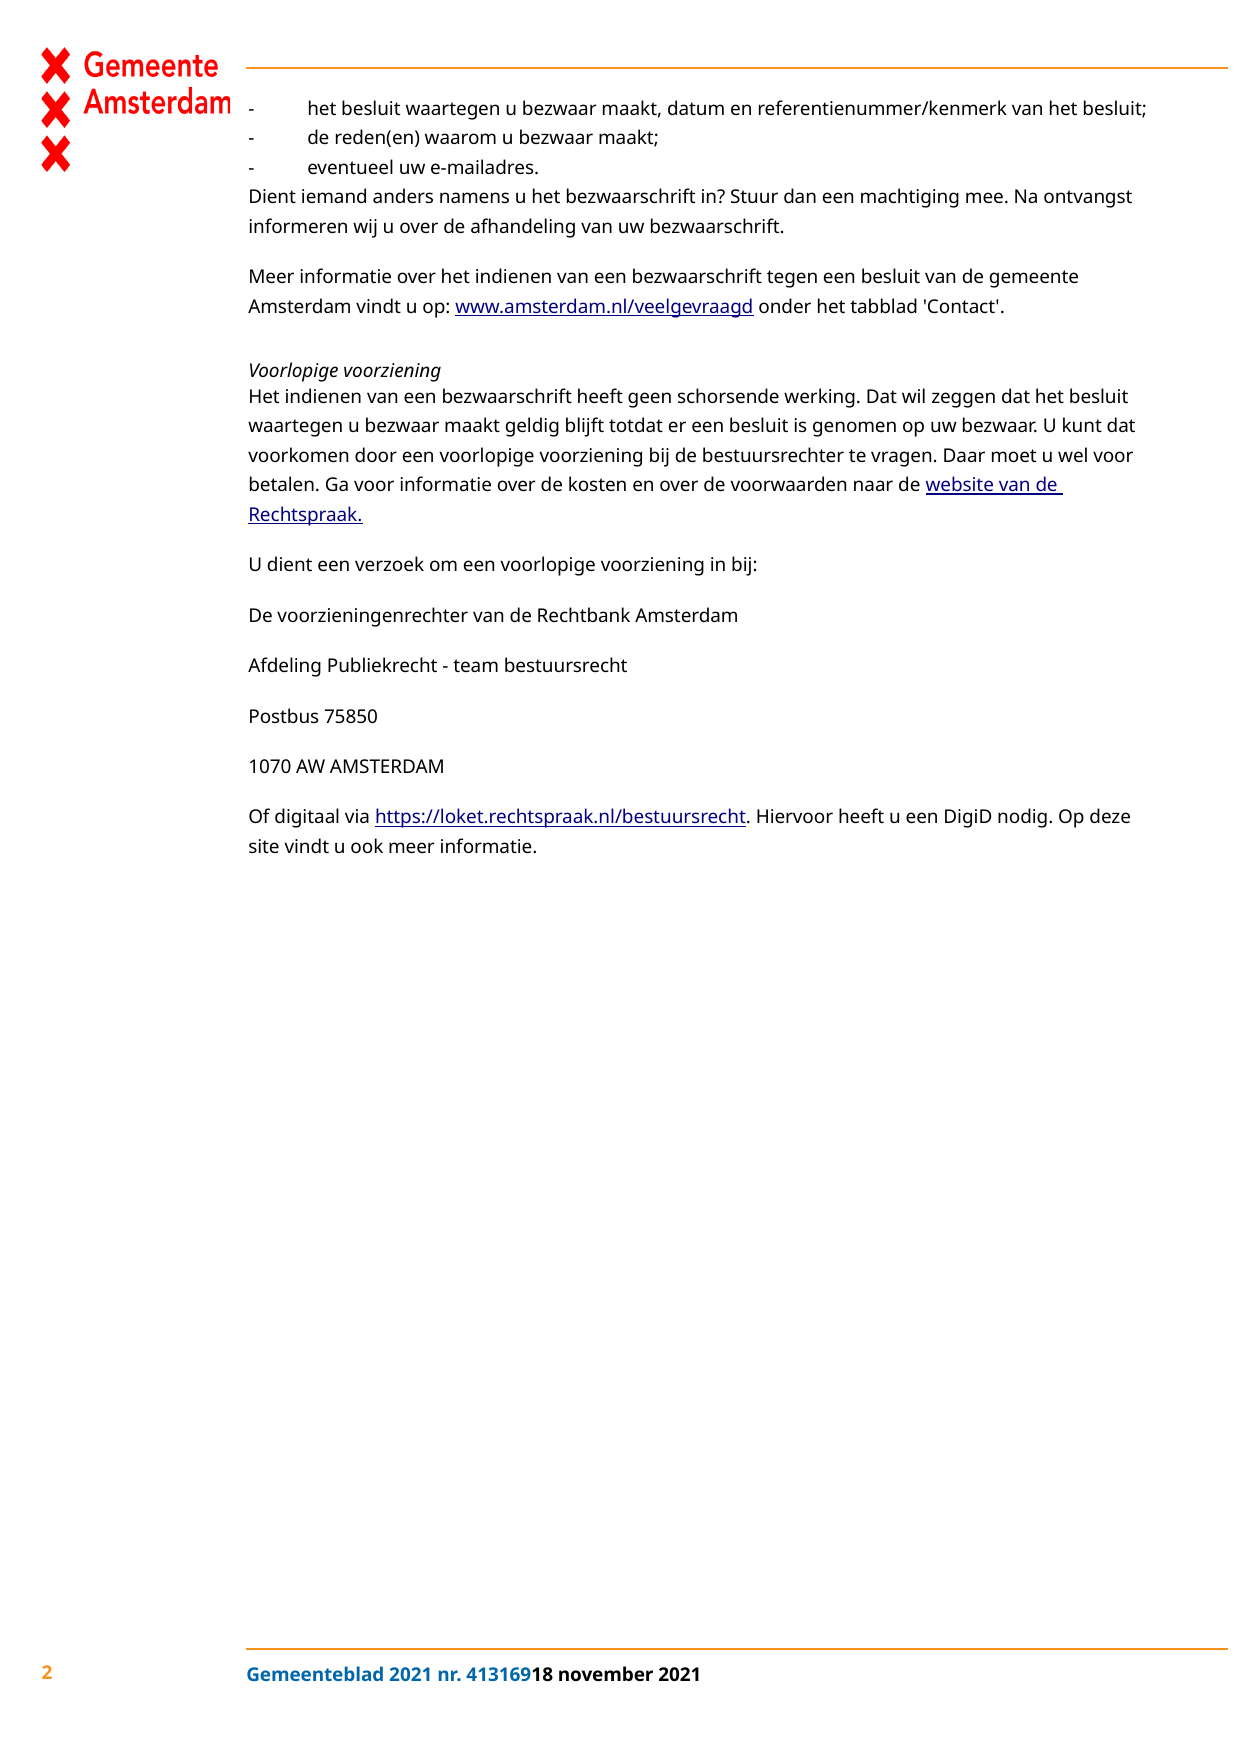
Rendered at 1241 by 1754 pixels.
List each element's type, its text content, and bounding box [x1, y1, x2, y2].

text Dient iemand anders namens u het bezwaarschrift in? Stuur dan een machtiging mee. Na ontvangst informeren wij u over de afhandeling van uw bezwaarschrift. [248, 183, 1152, 239]
text Meer informatie over het indienen van een bezwaarschrift tegen een besluit van de gemeente Amsterdam vindt u op: www.amsterdam.nl/veelgevraagd onder het tabblad 'Contact'. [248, 263, 1152, 319]
text U dient een verzoek om een voorlopige voorziening in bij: [248, 552, 1152, 577]
text Voorlopige voorziening [248, 357, 1152, 383]
text Afdeling Publiekrecht - team bestuursrecht [248, 652, 1152, 678]
text Postbus 75850 [248, 703, 1152, 728]
list de reden(en) waarom u bezwaar maakt; [248, 124, 1152, 150]
text 1070 AW AMSTERDAM [248, 753, 1152, 779]
text Of digitaal via https://loket.rechtspraak.nl/bestuursrecht. Hiervoor heeft u een DigiD nodig. Op deze site vindt u ook meer informatie. [248, 804, 1152, 859]
text Het indienen van een bezwaarschrift heeft geen schorsende werking. Dat wil zeggen dat het besluit waartegen u bezwaar maakt geldig blijft totdat er een besluit is genomen op uw bezwaar. U kunt dat voorkomen door een voorlopige voorziening bij de bestuursrechter te vragen. Daar moet u wel voor betalen. Ga voor informatie over de kosten en over de voorwaarden naar de website van de Rechtspraak. [248, 383, 1152, 527]
list het besluit waartegen u bezwaar maakt, datum en referentienummer/kenmerk van het besluit; [248, 95, 1152, 121]
text De voorzieningenrechter van de Rechtbank Amsterdam [248, 602, 1152, 628]
picture [41, 47, 231, 172]
list eventueel uw e-mailadres. [248, 154, 1152, 180]
